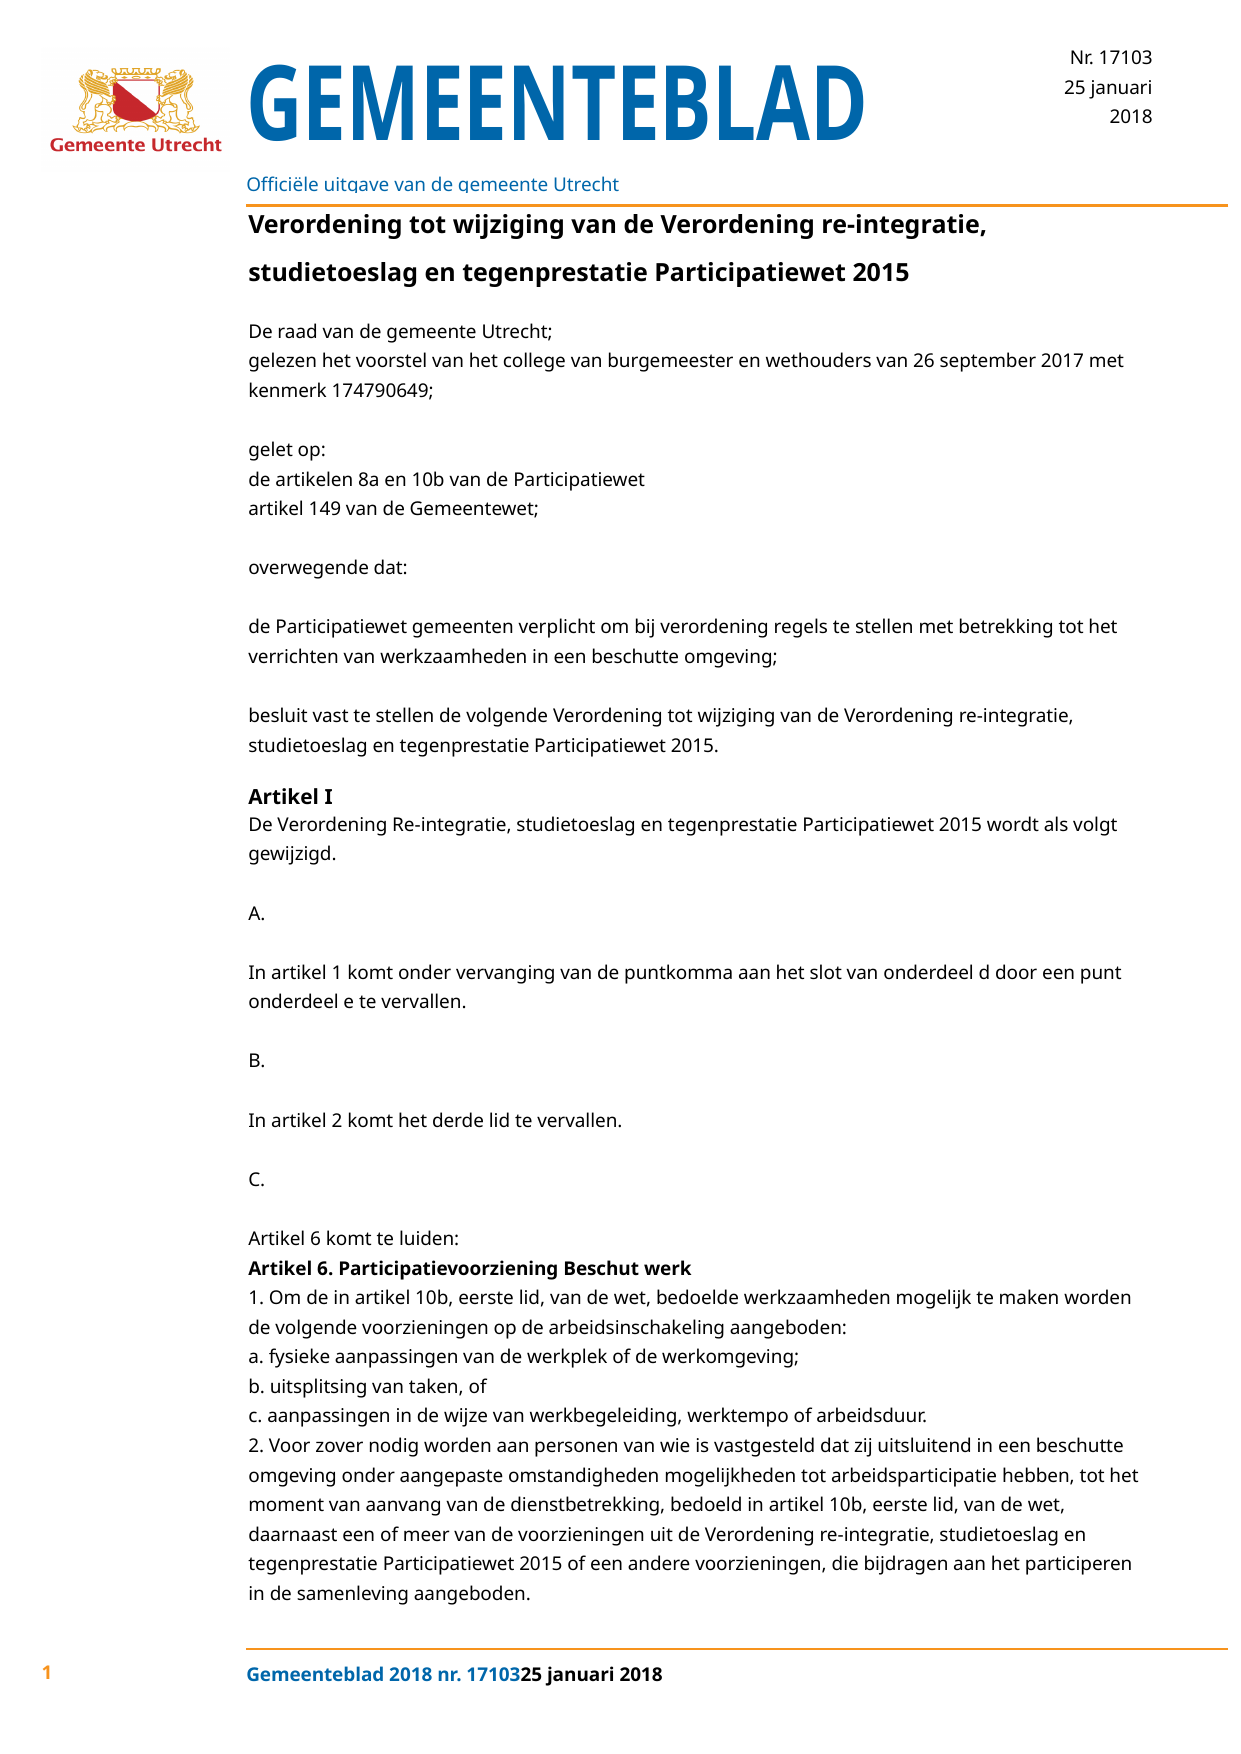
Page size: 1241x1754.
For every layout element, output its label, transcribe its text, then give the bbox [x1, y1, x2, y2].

text De raad van de gemeente Utrecht; [248, 318, 1152, 344]
text B. [248, 1048, 1152, 1073]
text A. [248, 900, 1152, 925]
text 2. Voor zover nodig worden aan personen van wie is vastgesteld dat zij uitsluitend in een beschutte omgeving onder aangepaste omstandigheden mogelijkheden tot arbeidsparticipatie hebben, tot het moment van aanvang van de dienstbetrekking, bedoeld in artikel 10b, eerste lid, van de wet, daarnaast een of meer van de voorzieningen uit de Verordening re-integratie, studietoeslag en tegenprestatie Participatiewet 2015 of een andere voorzieningen, die bijdragen aan het participeren in de samenleving aangeboden. [248, 1432, 1152, 1606]
text besluit vast te stellen de volgende Verordening tot wijziging van de Verordening re-integratie, studietoeslag en tegenprestatie Participatiewet 2015. [248, 702, 1152, 758]
text De Verordening Re-integratie, studietoeslag en tegenprestatie Participatiewet 2015 wordt als volgt gewijzigd. [248, 811, 1152, 866]
picture [41, 47, 231, 172]
text b. uitsplitsing van taken, of [248, 1373, 1152, 1399]
text gelet op: [248, 436, 1152, 462]
text In artikel 2 komt het derde lid te vervallen. [248, 1107, 1152, 1132]
text 1. Om de in artikel 10b, eerste lid, van de wet, bedoelde werkzaamheden mogelijk te maken worden de volgende voorzieningen op de arbeidsinschakeling aangeboden: [248, 1284, 1152, 1339]
text In artikel 1 komt onder vervanging van de puntkomma aan het slot van onderdeel d door een punt onderdeel e te vervallen. [248, 959, 1152, 1014]
text overwegende dat: [248, 554, 1152, 580]
text de artikelen 8a en 10b van de Participatiewet [248, 466, 1152, 492]
text a. fysieke aanpassingen van de werkplek of de werkomgeving; [248, 1343, 1152, 1369]
text artikel 149 van de Gemeentewet; [248, 495, 1152, 521]
text Artikel 6. Participatievoorziening Beschut werk [248, 1255, 1152, 1280]
text Artikel I [248, 782, 1152, 811]
text Verordening tot wijziging van de Verordening re-integratie, studietoeslag en tegenprestatie Participatiewet 2015 [248, 207, 1152, 288]
text de Participatiewet gemeenten verplicht om bij verordening regels te stellen met betrekking tot het verrichten van werkzaamheden in een beschutte omgeving; [248, 614, 1152, 669]
text C. [248, 1166, 1152, 1192]
text c. aanpassingen in de wijze van werkbegeleiding, werktempo of arbeidsduur. [248, 1403, 1152, 1428]
text gelezen het voorstel van het college van burgemeester en wethouders van 26 september 2017 met kenmerk 174790649; [248, 347, 1152, 403]
text Artikel 6 komt te luiden: [248, 1225, 1152, 1251]
